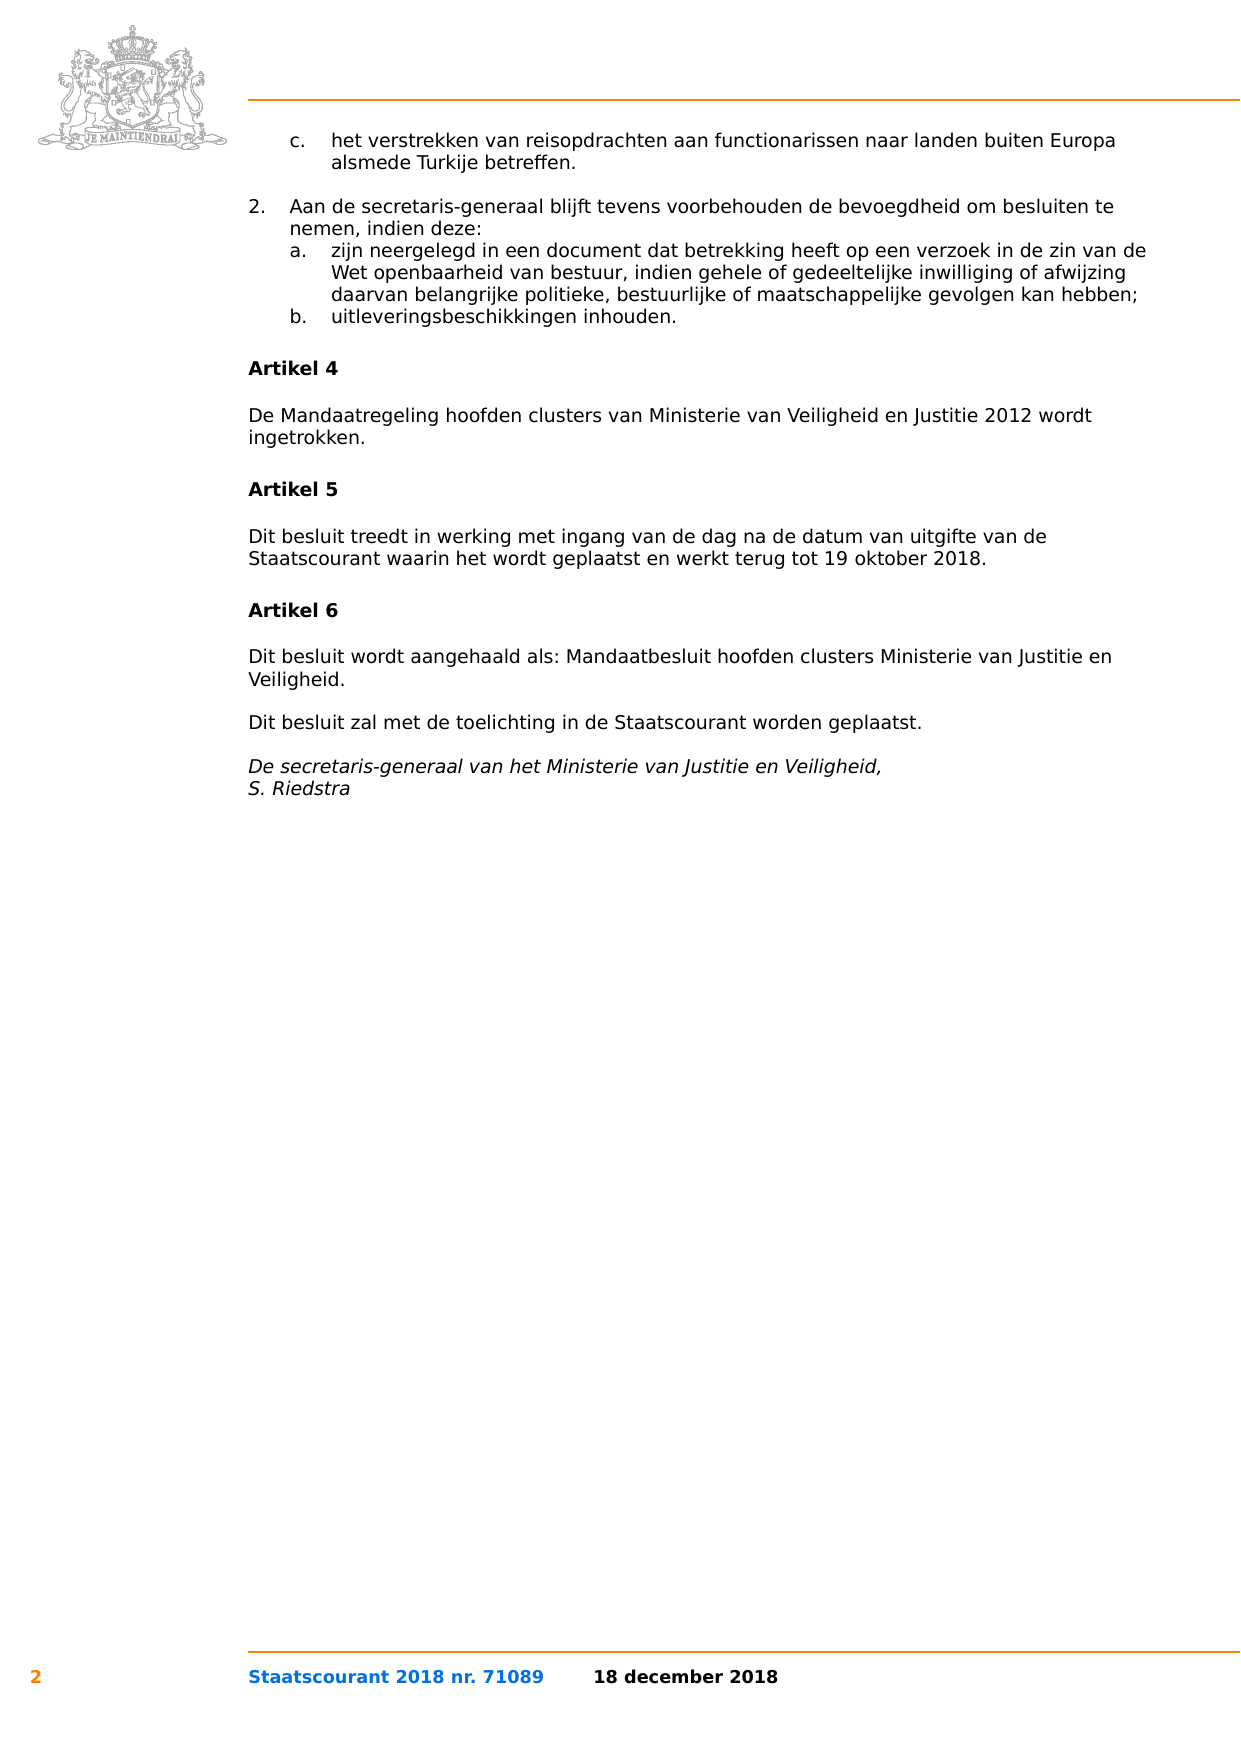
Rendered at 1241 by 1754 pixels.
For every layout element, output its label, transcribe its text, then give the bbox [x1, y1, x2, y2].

picture [38, 25, 227, 150]
subtitle Artikel 5 [248, 478, 1163, 501]
text c. het verstrekken van reisopdrachten aan functionarissen naar landen buiten Europa alsmede Turkije betreffen. [289, 130, 1163, 174]
text De secretaris-generaal van het Ministerie van Justitie en Veiligheid, S. Riedstra [248, 756, 1163, 800]
text Dit besluit treedt in werking met ingang van de dag na de datum van uitgifte van de Staatscourant waarin het wordt geplaatst en werkt terug tot 19 oktober 2018. [248, 526, 1163, 569]
text b. uitleveringsbeschikkingen inhouden. [289, 306, 1163, 328]
text Dit besluit zal met de toelichting in de Staatscourant worden geplaatst. [248, 712, 1163, 734]
text 2. Aan de secretaris-generaal blijft tevens voorbehouden de bevoegdheid om besluiten te nemen, indien deze: [248, 196, 1163, 240]
text a. zijn neergelegd in een document dat betrekking heeft op een verzoek in de zin van de Wet openbaarheid van bestuur, indien gehele of gedeeltelijke inwilliging of afwijzing daarvan belangrijke politieke, bestuurlijke of maatschappelijke gevolgen kan hebben; [289, 240, 1163, 306]
subtitle Artikel 4 [248, 358, 1163, 379]
subtitle Artikel 6 [248, 599, 1163, 621]
text Dit besluit wordt aangehaald als: Mandaatbesluit hoofden clusters Ministerie van Justitie en Veiligheid. [248, 646, 1163, 690]
text De Mandaatregeling hoofden clusters van Ministerie van Veiligheid en Justitie 2012 wordt ingetrokken. [248, 404, 1163, 448]
